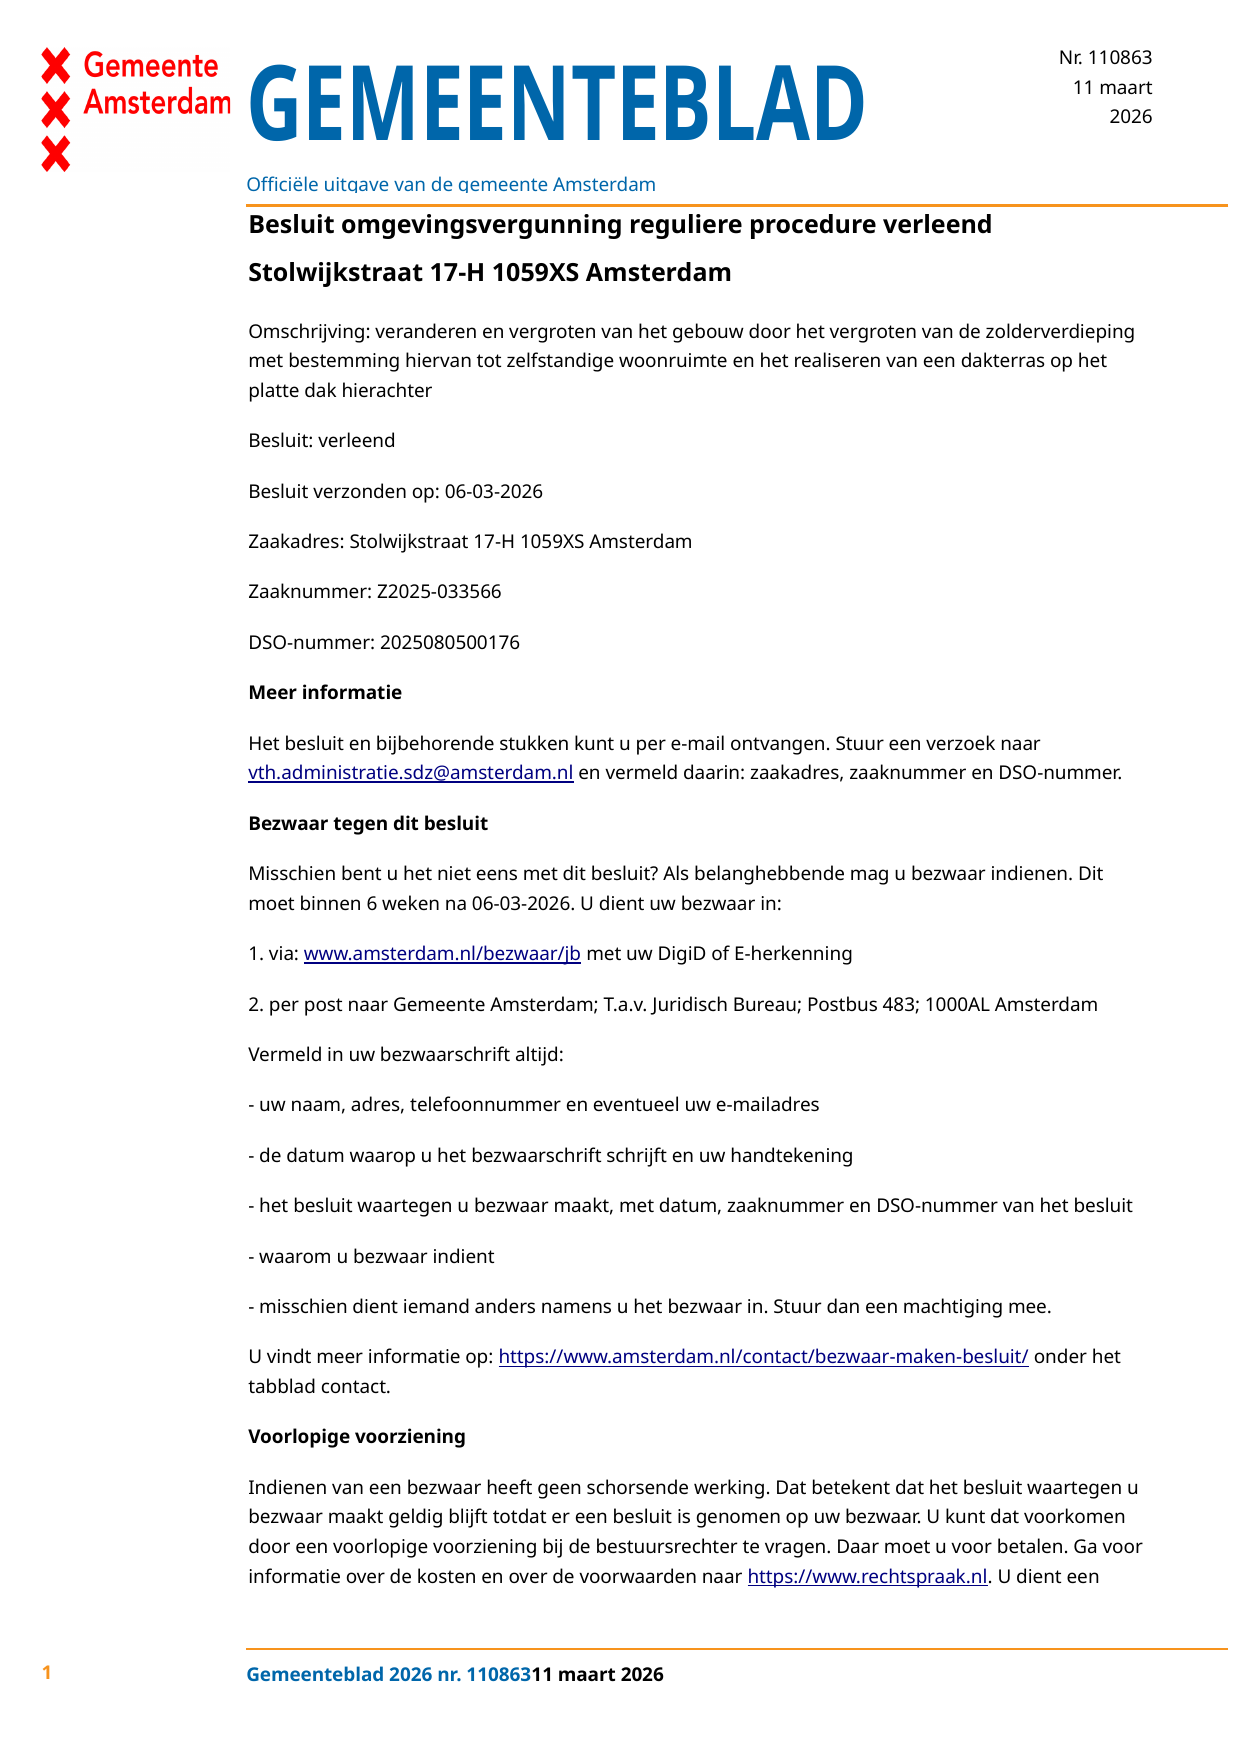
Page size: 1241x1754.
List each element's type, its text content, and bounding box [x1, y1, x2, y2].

text Besluit: verleend [248, 427, 1152, 453]
text DSO-nummer: 2025080500176 [248, 629, 1152, 655]
text Indienen van een bezwaar heeft geen schorsende werking. Dat betekent dat het besluit waartegen u bezwaar maakt geldig blijft totdat er een besluit is genomen op uw bezwaar. U kunt dat voorkomen door een voorlopige voorziening bij de bestuursrechter te vragen. Daar moet u voor betalen. Ga voor informatie over de kosten en over de voorwaarden naar https://www.rechtspraak.nl. U dient een [248, 1474, 1152, 1589]
text Meer informatie [248, 679, 1152, 705]
text - waarom u bezwaar indient [248, 1243, 1152, 1269]
text Misschien bent u het niet eens met dit besluit? Als belanghebbende mag u bezwaar indienen. Dit moet binnen 6 weken na 06-03-2026. U dient uw bezwaar in: [248, 860, 1152, 916]
text - uw naam, adres, telefoonnummer en eventueel uw e-mailadres [248, 1092, 1152, 1117]
text Besluit omgevingsvergunning reguliere procedure verleend Stolwijkstraat 17-H 1059XS Amsterdam [248, 207, 1152, 288]
text Besluit verzonden op: 06-03-2026 [248, 478, 1152, 504]
text Het besluit en bijbehorende stukken kunt u per e-mail ontvangen. Stuur een verzoek naar vth.administratie.sdz@amsterdam.nl en vermeld daarin: zaakadres, zaaknummer en DSO-nummer. [248, 730, 1152, 785]
picture [41, 47, 231, 172]
text Zaakadres: Stolwijkstraat 17-H 1059XS Amsterdam [248, 528, 1152, 554]
text Voorlopige voorziening [248, 1424, 1152, 1449]
text U vindt meer informatie op: https://www.amsterdam.nl/contact/bezwaar-maken-besluit/ onder het tabblad contact. [248, 1344, 1152, 1399]
text Bezwaar tegen dit besluit [248, 810, 1152, 836]
text 2. per post naar Gemeente Amsterdam; T.a.v. Juridisch Bureau; Postbus 483; 1000AL Amsterdam [248, 991, 1152, 1017]
text - het besluit waartegen u bezwaar maakt, met datum, zaaknummer en DSO-nummer van het besluit [248, 1192, 1152, 1218]
text - misschien dient iemand anders namens u het bezwaar in. Stuur dan een machtiging mee. [248, 1293, 1152, 1319]
text - de datum waarop u het bezwaarschrift schrijft en uw handtekening [248, 1142, 1152, 1168]
text Vermeld in uw bezwaarschrift altijd: [248, 1041, 1152, 1067]
text Omschrijving: veranderen en vergroten van het gebouw door het vergroten van de zolderverdieping met bestemming hiervan tot zelfstandige woonruimte en het realiseren van een dakterras op het platte dak hierachter [248, 318, 1152, 403]
text Zaaknummer: Z2025-033566 [248, 579, 1152, 604]
text 1. via: www.amsterdam.nl/bezwaar/jb met uw DigiD of E-herkenning [248, 940, 1152, 966]
